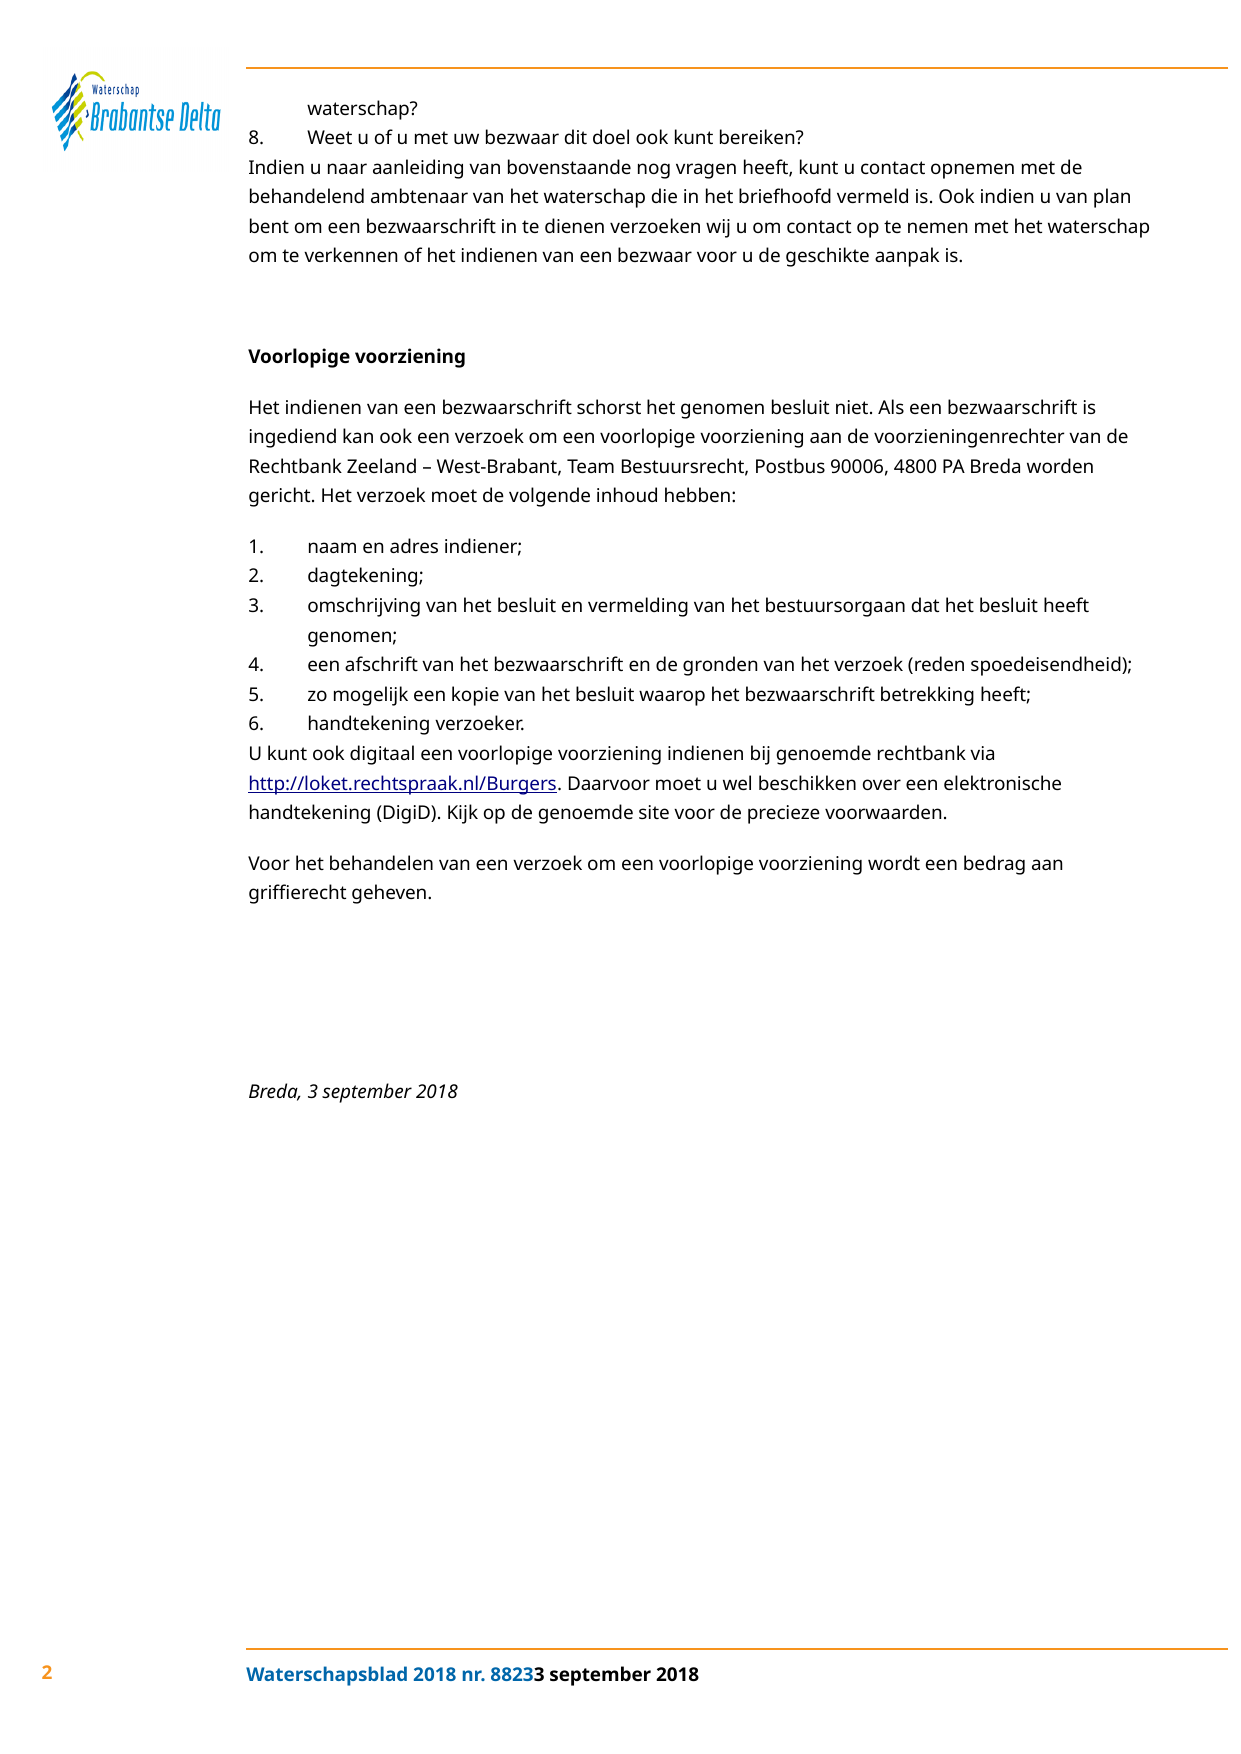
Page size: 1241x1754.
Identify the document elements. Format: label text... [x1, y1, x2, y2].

text Voor het behandelen van een verzoek om een voorlopige voorziening wordt een bedrag aan griffierecht geheven. [248, 850, 1152, 905]
text Indien u naar aanleiding van bovenstaande nog vragen heeft, kunt u contact opnemen met de behandelend ambtenaar van het waterschap die in het briefhoofd vermeld is. Ook indien u van plan bent om een bezwaarschrift in te dienen verzoeken wij u om contact op te nemen met het waterschap om te verkennen of het indienen van een bezwaar voor u de geschikte aanpak is. [248, 154, 1152, 268]
list waterschap? [248, 95, 1152, 121]
text Breda, 3 september 2018 [248, 1078, 1152, 1104]
list handtekening verzoeker. [248, 711, 1152, 736]
list dagtekening; [248, 563, 1152, 588]
list een afschrift van het bezwaarschrift en de gronden van het verzoek (reden spoedeisendheid); [248, 651, 1152, 677]
picture [41, 47, 231, 172]
list omschrijving van het besluit en vermelding van het bestuursorgaan dat het besluit heeft genomen; [248, 592, 1152, 648]
text U kunt ook digitaal een voorlopige voorziening indienen bij genoemde rechtbank via http://loket.rechtspraak.nl/Burgers. Daarvoor moet u wel beschikken over een elektronische handtekening (DigiD). Kijk op de genoemde site voor de precieze voorwaarden. [248, 740, 1152, 825]
list Weet u of u met uw bezwaar dit doel ook kunt bereiken? [248, 124, 1152, 150]
list naam en adres indiener; [248, 533, 1152, 559]
text Het indienen van een bezwaarschrift schorst het genomen besluit niet. Als een bezwaarschrift is ingediend kan ook een verzoek om een voorlopige voorziening aan de voorzieningenrechter van de Rechtbank Zeeland – West-Brabant, Team Bestuursrecht, Postbus 90006, 4800 PA Breda worden gericht. Het verzoek moet de volgende inhoud hebben: [248, 394, 1152, 508]
text Voorlopige voorziening [248, 343, 1152, 369]
list zo mogelijk een kopie van het besluit waarop het bezwaarschrift betrekking heeft; [248, 681, 1152, 707]
